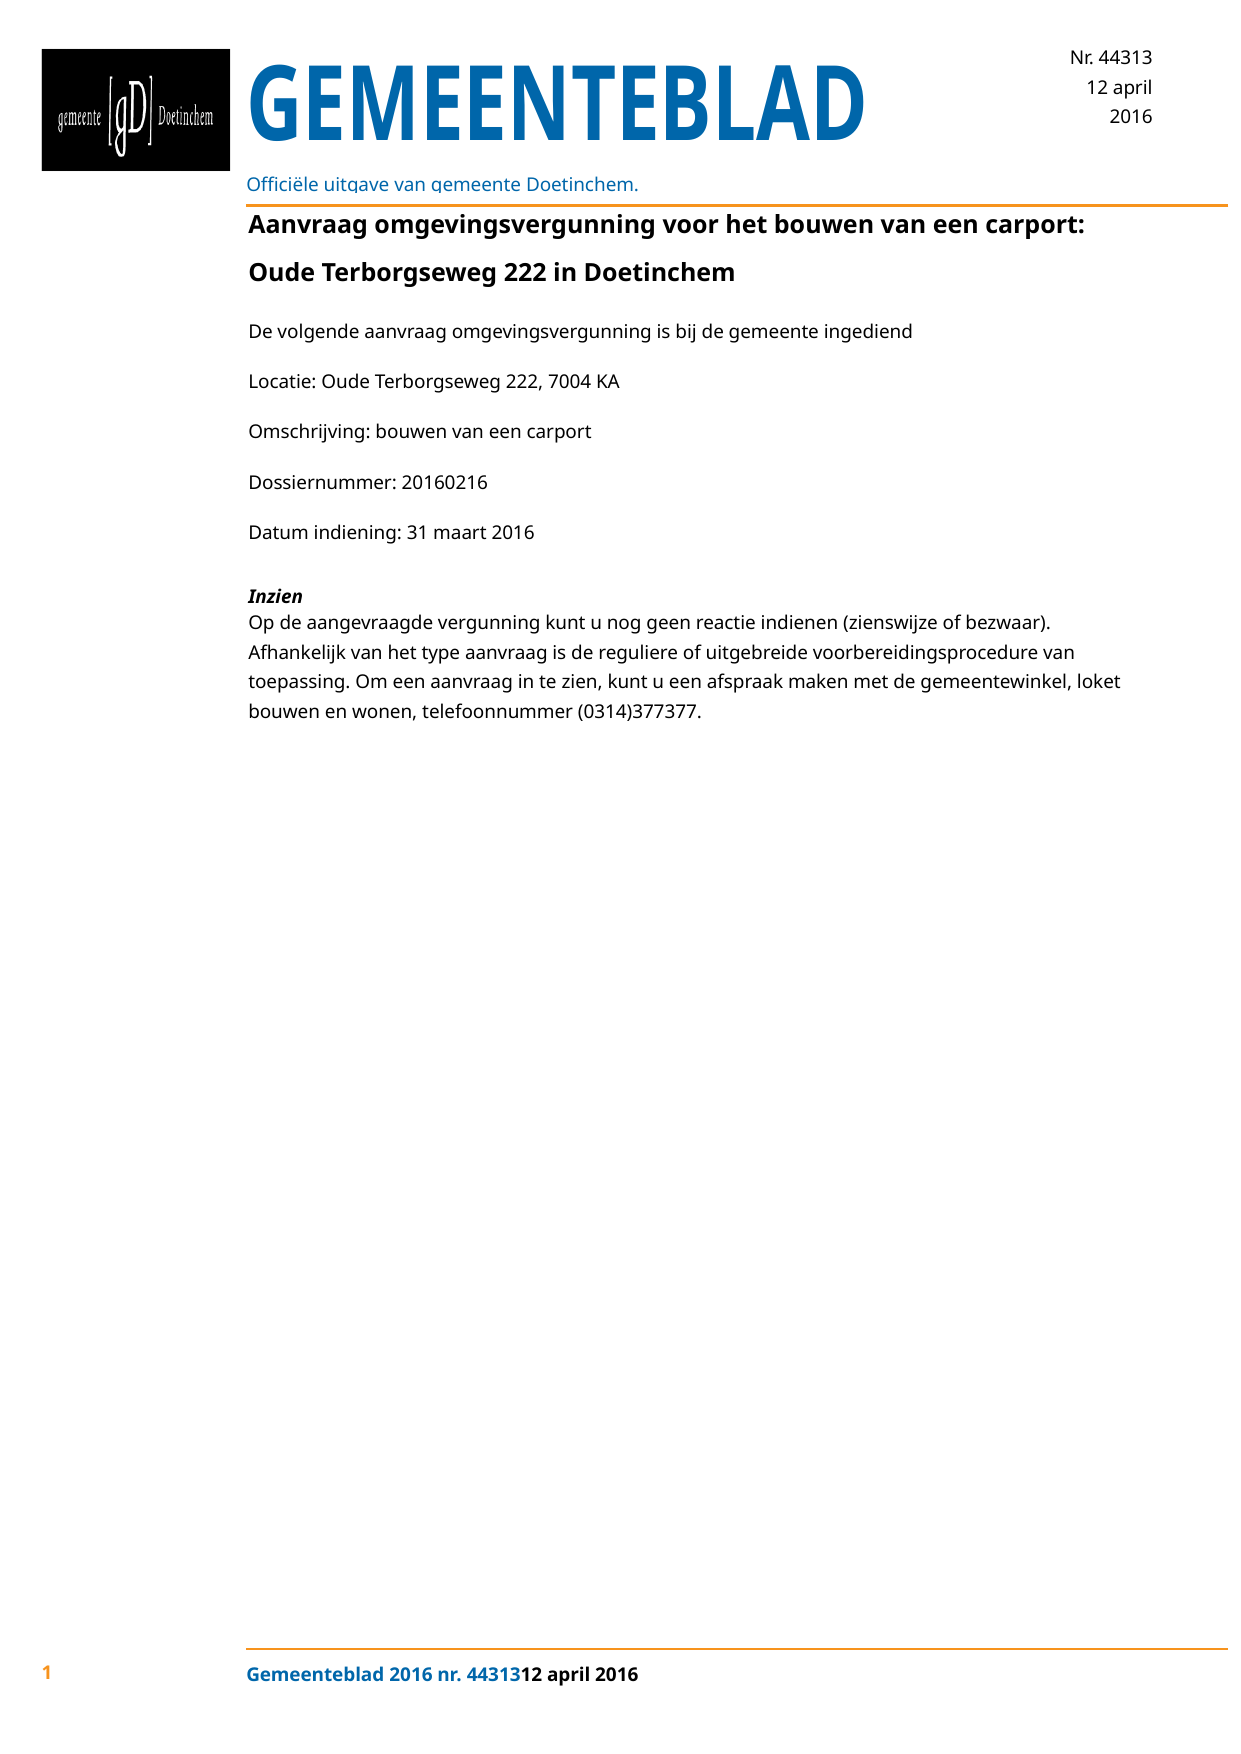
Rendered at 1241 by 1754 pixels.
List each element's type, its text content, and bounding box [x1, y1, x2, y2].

text Aanvraag omgevingsvergunning voor het bouwen van een carport: Oude Terborgseweg 222 in Doetinchem [248, 207, 1152, 288]
text Datum indiening: 31 maart 2016 [248, 519, 1152, 545]
text Inzien [248, 583, 1152, 609]
picture [41, 47, 231, 172]
text De volgende aanvraag omgevingsvergunning is bij de gemeente ingediend [248, 318, 1152, 344]
text Locatie: Oude Terborgseweg 222, 7004 KA [248, 368, 1152, 394]
text Dossiernummer: 20160216 [248, 469, 1152, 495]
text Omschrijving: bouwen van een carport [248, 419, 1152, 444]
text Op de aangevraagde vergunning kunt u nog geen reactie indienen (zienswijze of bezwaar). Afhankelijk van het type aanvraag is de reguliere of uitgebreide voorbereidingsprocedure van toepassing. Om een aanvraag in te zien, kunt u een afspraak maken met de gemeentewinkel, loket bouwen en wonen, telefoonnummer (0314)377377. [248, 609, 1152, 724]
